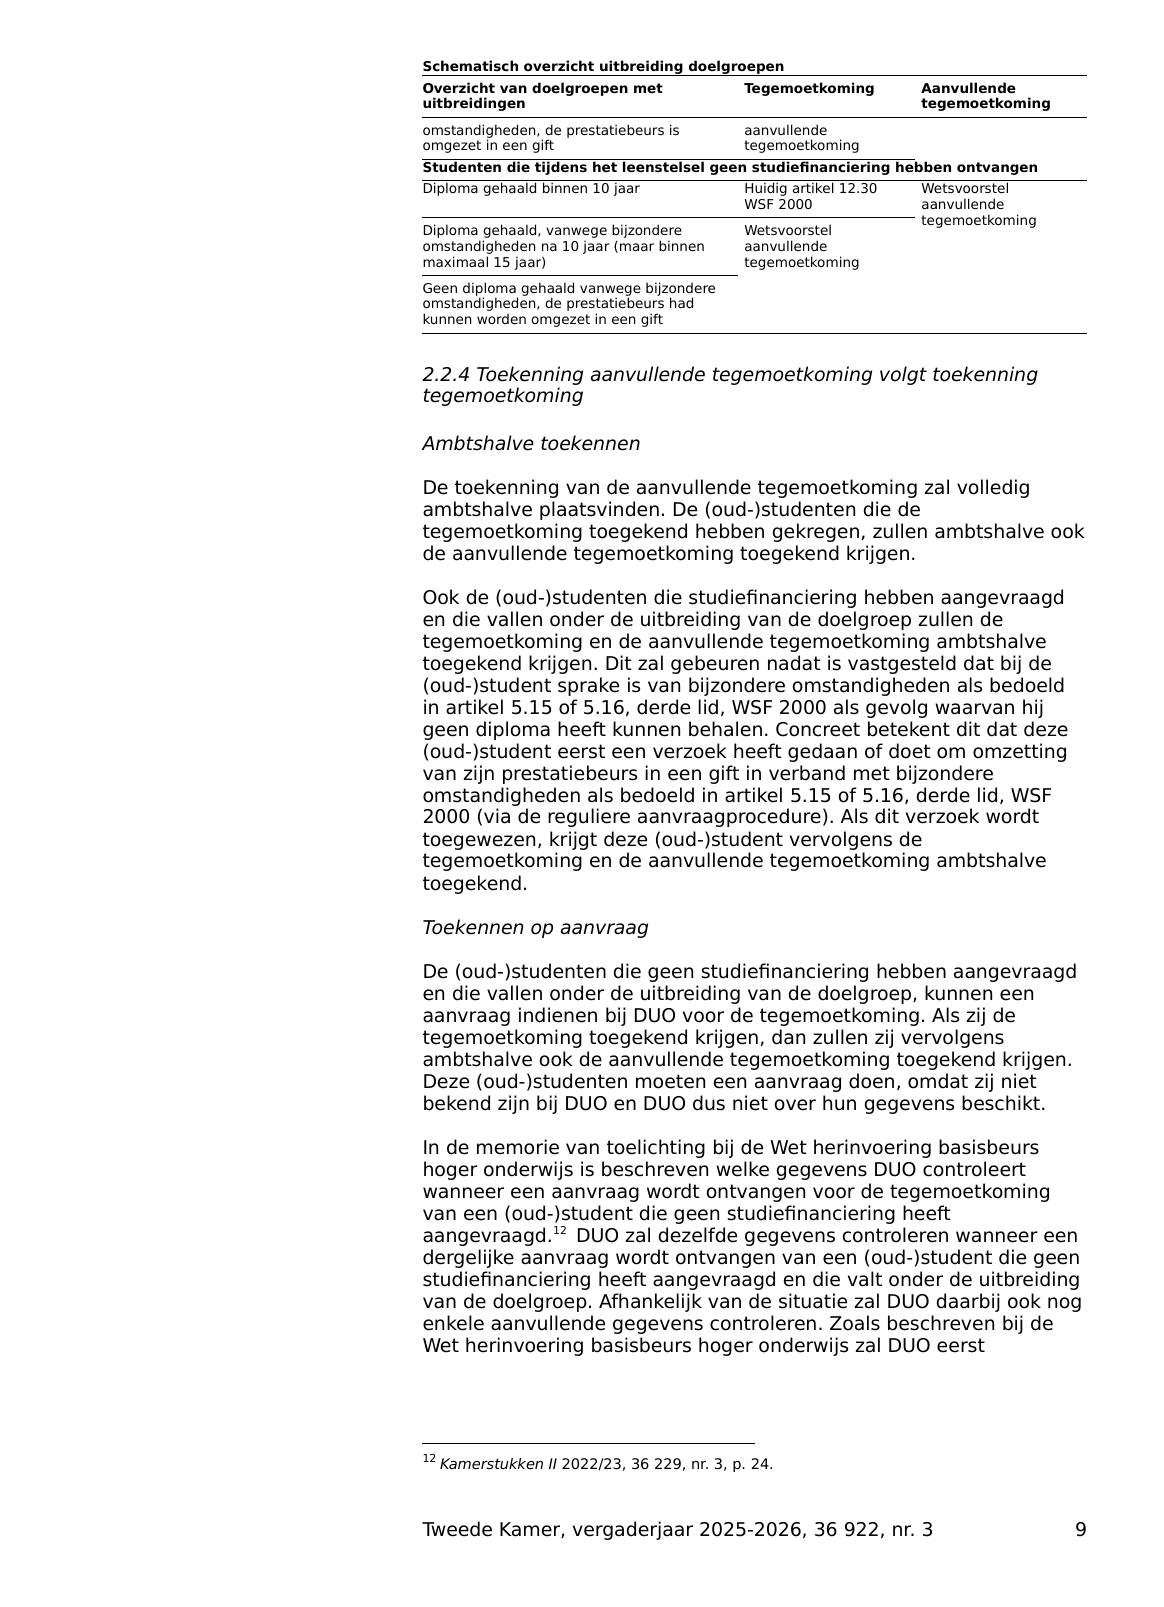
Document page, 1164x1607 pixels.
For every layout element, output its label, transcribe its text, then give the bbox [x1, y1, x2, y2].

table_cell aanvullende tegemoetkoming [738, 118, 915, 158]
text In de memorie van toelichting bij de Wet herinvoering basisbeurs hoger onderwijs is beschreven welke gegevens DUO controleert wanneer een aanvraag wordt ontvangen voor de tegemoetkoming van een (oud-)student die geen studiefinanciering heeft aangevraagd. DUO zal dezelfde gegevens controleren wanneer een dergelijke aanvraag wordt ontvangen van een (oud-)student die geen studiefinanciering heeft aangevraagd en die valt onder de uitbreiding van de doelgroep. Afhankelijk van de situatie zal DUO daarbij ook nog enkele aanvullende gegevens controleren. Zoals beschreven bij de Wet herinvoering basisbeurs hoger onderwijs zal DUO eerst [422, 1137, 1087, 1357]
table_cell Geen diploma gehaald vanwege bijzondere omstandigheden, de prestatiebeurs had kunnen worden omgezet in een gift [422, 276, 738, 332]
table_cell Aanvullende tegemoetkoming [915, 76, 1087, 117]
text Kamerstukken II 2022/23, 36 229, nr. 3, p. 24. [422, 1452, 1087, 1474]
table_cell Diploma gehaald binnen 10 jaar [422, 181, 738, 217]
table_cell Studenten die tijdens het leenstelsel geen studiefinanciering hebben ontvangen [422, 159, 1087, 180]
table_cell Diploma gehaald, vanwege bijzondere omstandigheden na 10 jaar (maar binnen maximaal 15 jaar) [422, 218, 738, 275]
table_cell Tegemoetkoming [738, 76, 915, 117]
text De toekenning van de aanvullende tegemoetkoming zal volledig ambtshalve plaatsvinden. De (oud-)studenten die de tegemoetkoming toegekend hebben gekregen, zullen ambtshalve ook de aanvullende tegemoetkoming toegekend krijgen. [422, 477, 1087, 564]
subtitle Toekennen op aanvraag [422, 917, 1087, 938]
subtitle Ambtshalve toekennen [422, 432, 1087, 454]
table_cell Huidig artikel 12.30 WSF 2000 [738, 181, 915, 217]
table_cell Wetsvoorstel aanvullende tegemoetkoming [738, 218, 915, 332]
table_header Schematisch overzicht uitbreiding doelgroepen [422, 59, 1087, 75]
table_cell Wetsvoorstel aanvullende tegemoetkoming [915, 181, 1087, 332]
table_cell omstandigheden, de prestatiebeurs is omgezet in een gift [422, 118, 738, 158]
subtitle 2.2.4 Toekenning aanvullende tegemoetkoming volgt toekenning tegemoetkoming [422, 363, 1087, 407]
table_cell [915, 118, 1087, 158]
table_cell Overzicht van doelgroepen met uitbreidingen [422, 76, 738, 117]
text Ook de (oud-)studenten die studiefinanciering hebben aangevraagd en die vallen onder de uitbreiding van de doelgroep zullen de tegemoetkoming en de aanvullende tegemoetkoming ambtshalve toegekend krijgen. Dit zal gebeuren nadat is vastgesteld dat bij de (oud-)student sprake is van bijzondere omstandigheden als bedoeld in artikel 5.15 of 5.16, derde lid, WSF 2000 als gevolg waarvan hij geen diploma heeft kunnen behalen. Concreet betekent dit dat deze (oud-)student eerst een verzoek heeft gedaan of doet om omzetting van zijn prestatiebeurs in een gift in verband met bijzondere omstandigheden als bedoeld in artikel 5.15 of 5.16, derde lid, WSF 2000 (via de reguliere aanvraagprocedure). Als dit verzoek wordt toegewezen, krijgt deze (oud-)student vervolgens de tegemoetkoming en de aanvullende tegemoetkoming ambtshalve toegekend. [422, 587, 1087, 894]
text De (oud-)studenten die geen studiefinanciering hebben aangevraagd en die vallen onder de uitbreiding van de doelgroep, kunnen een aanvraag indienen bij DUO voor de tegemoetkoming. Als zij de tegemoetkoming toegekend krijgen, dan zullen zij vervolgens ambtshalve ook de aanvullende tegemoetkoming toegekend krijgen. Deze (oud-)studenten moeten een aanvraag doen, omdat zij niet bekend zijn bij DUO en DUO dus niet over hun gegevens beschikt. [422, 961, 1087, 1114]
